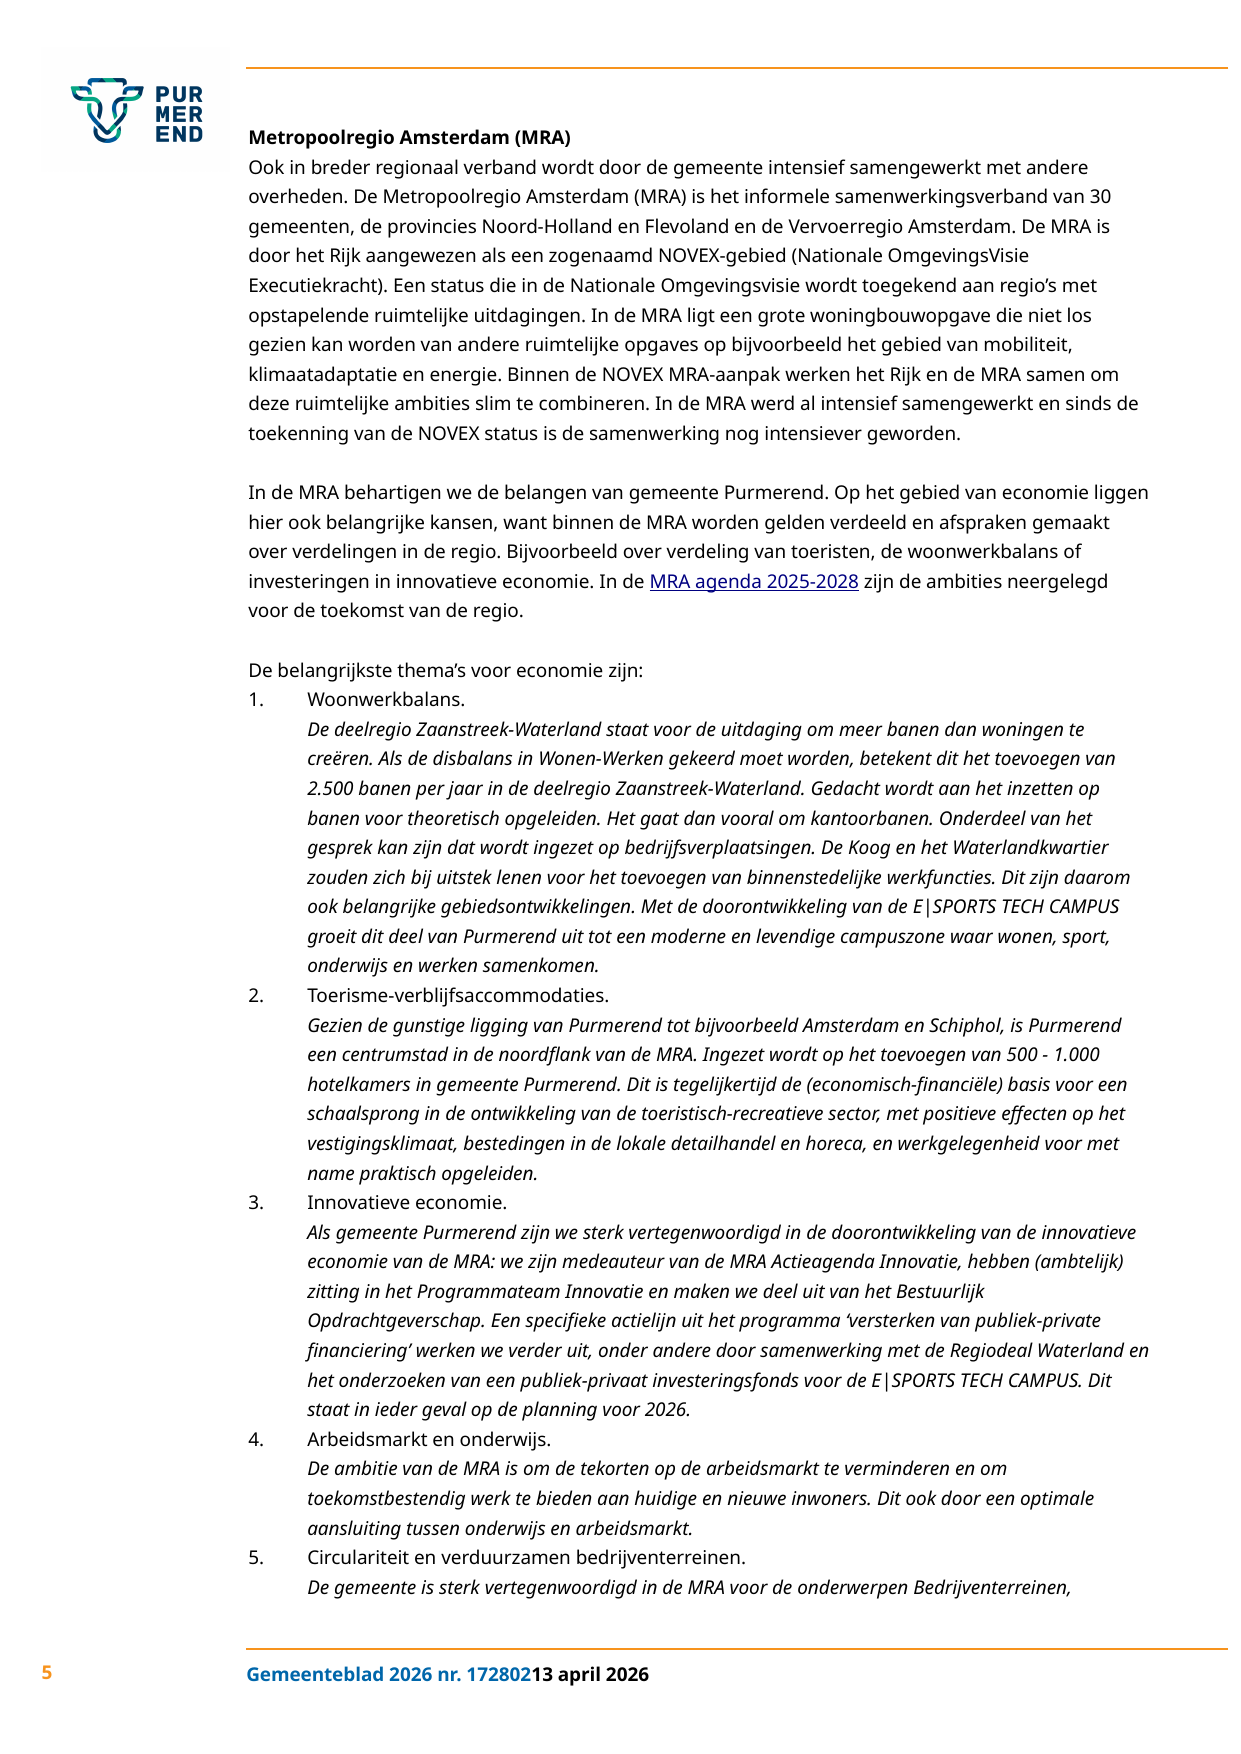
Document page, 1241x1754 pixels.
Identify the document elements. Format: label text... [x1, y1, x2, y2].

list Woonwerkbalans. [248, 686, 1152, 712]
list Arbeidsmarkt en onderwijs. [248, 1426, 1152, 1452]
list Toerisme-verblijfsaccommodaties. [248, 982, 1152, 1008]
list Gezien de gunstige ligging van Purmerend tot bijvoorbeeld Amsterdam en Schiphol, is Purmerend een centrumstad in de noordflank van de MRA. Ingezet wordt op het toevoegen van 500 - 1.000 hotelkamers in gemeente Purmerend. Dit is tegelijkertijd de (economisch-financiële) basis voor een schaalsprong in de ontwikkeling van de toeristisch-recreatieve sector, met positieve effecten op het vestigingsklimaat, bestedingen in de lokale detailhandel en horeca, en werkgelegenheid voor met name praktisch opgeleiden. [248, 1012, 1152, 1186]
list De deelregio Zaanstreek-Waterland staat voor de uitdaging om meer banen dan woningen te creëren. Als de disbalans in Wonen-Werken gekeerd moet worden, betekent dit het toevoegen van 2.500 banen per jaar in de deelregio Zaanstreek-Waterland. Gedacht wordt aan het inzetten op banen voor theoretisch opgeleiden. Het gaat dan vooral om kantoorbanen. Onderdeel van het gesprek kan zijn dat wordt ingezet op bedrijfsverplaatsingen. De Koog en het Waterlandkwartier zouden zich bij uitstek lenen voor het toevoegen van binnenstedelijke werkfuncties. Dit zijn daarom ook belangrijke gebiedsontwikkelingen. Met de doorontwikkeling van de E|SPORTS TECH CAMPUS groeit dit deel van Purmerend uit tot een moderne en levendige campuszone waar wonen, sport, onderwijs en werken samenkomen. [248, 716, 1152, 978]
list Als gemeente Purmerend zijn we sterk vertegenwoordigd in de doorontwikkeling van de innovatieve economie van de MRA: we zijn medeauteur van de MRA Actieagenda Innovatie, hebben (ambtelijk) zitting in het Programmateam Innovatie en maken we deel uit van het Bestuurlijk Opdrachtgeverschap. Een specifieke actielijn uit het programma ‘versterken van publiek-private financiering’ werken we verder uit, onder andere door samenwerking met de Regiodeal Waterland en het onderzoeken van een publiek-privaat investeringsfonds voor de E|SPORTS TECH CAMPUS. Dit staat in ieder geval op de planning voor 2026. [248, 1219, 1152, 1422]
text Metropoolregio Amsterdam (MRA) [248, 124, 1152, 150]
list Circulariteit en verduurzamen bedrijventerreinen. [248, 1544, 1152, 1570]
picture [41, 47, 231, 172]
text De belangrijkste thema’s voor economie zijn: [248, 657, 1152, 683]
list Innovatieve economie. [248, 1189, 1152, 1215]
list De ambitie van de MRA is om de tekorten op de arbeidsmarkt te verminderen en om toekomstbestendig werk te bieden aan huidige en nieuwe inwoners. Dit ook door een optimale aansluiting tussen onderwijs en arbeidsmarkt. [248, 1456, 1152, 1541]
list De gemeente is sterk vertegenwoordigd in de MRA voor de onderwerpen Bedrijventerreinen, [248, 1574, 1152, 1600]
text In de MRA behartigen we de belangen van gemeente Purmerend. Op het gebied van economie liggen hier ook belangrijke kansen, want binnen de MRA worden gelden verdeeld en afspraken gemaakt over verdelingen in de regio. Bijvoorbeeld over verdeling van toeristen, de woonwerkbalans of investeringen in innovatieve economie. In de MRA agenda 2025-2028 zijn de ambities neergelegd voor de toekomst van de regio. [248, 479, 1152, 623]
text Ook in breder regionaal verband wordt door de gemeente intensief samengewerkt met andere overheden. De Metropoolregio Amsterdam (MRA) is het informele samenwerkingsverband van 30 gemeenten, de provincies Noord-Holland en Flevoland en de Vervoerregio Amsterdam. De MRA is door het Rijk aangewezen als een zogenaamd NOVEX-gebied (Nationale OmgevingsVisie Executiekracht). Een status die in de Nationale Omgevingsvisie wordt toegekend aan regio’s met opstapelende ruimtelijke uitdagingen. In de MRA ligt een grote woningbouwopgave die niet los gezien kan worden van andere ruimtelijke opgaves op bijvoorbeeld het gebied van mobiliteit, klimaatadaptatie en energie. Binnen de NOVEX MRA-aanpak werken het Rijk en de MRA samen om deze ruimtelijke ambities slim te combineren. In de MRA werd al intensief samengewerkt en sinds de toekenning van de NOVEX status is de samenwerking nog intensiever geworden. [248, 154, 1152, 446]
